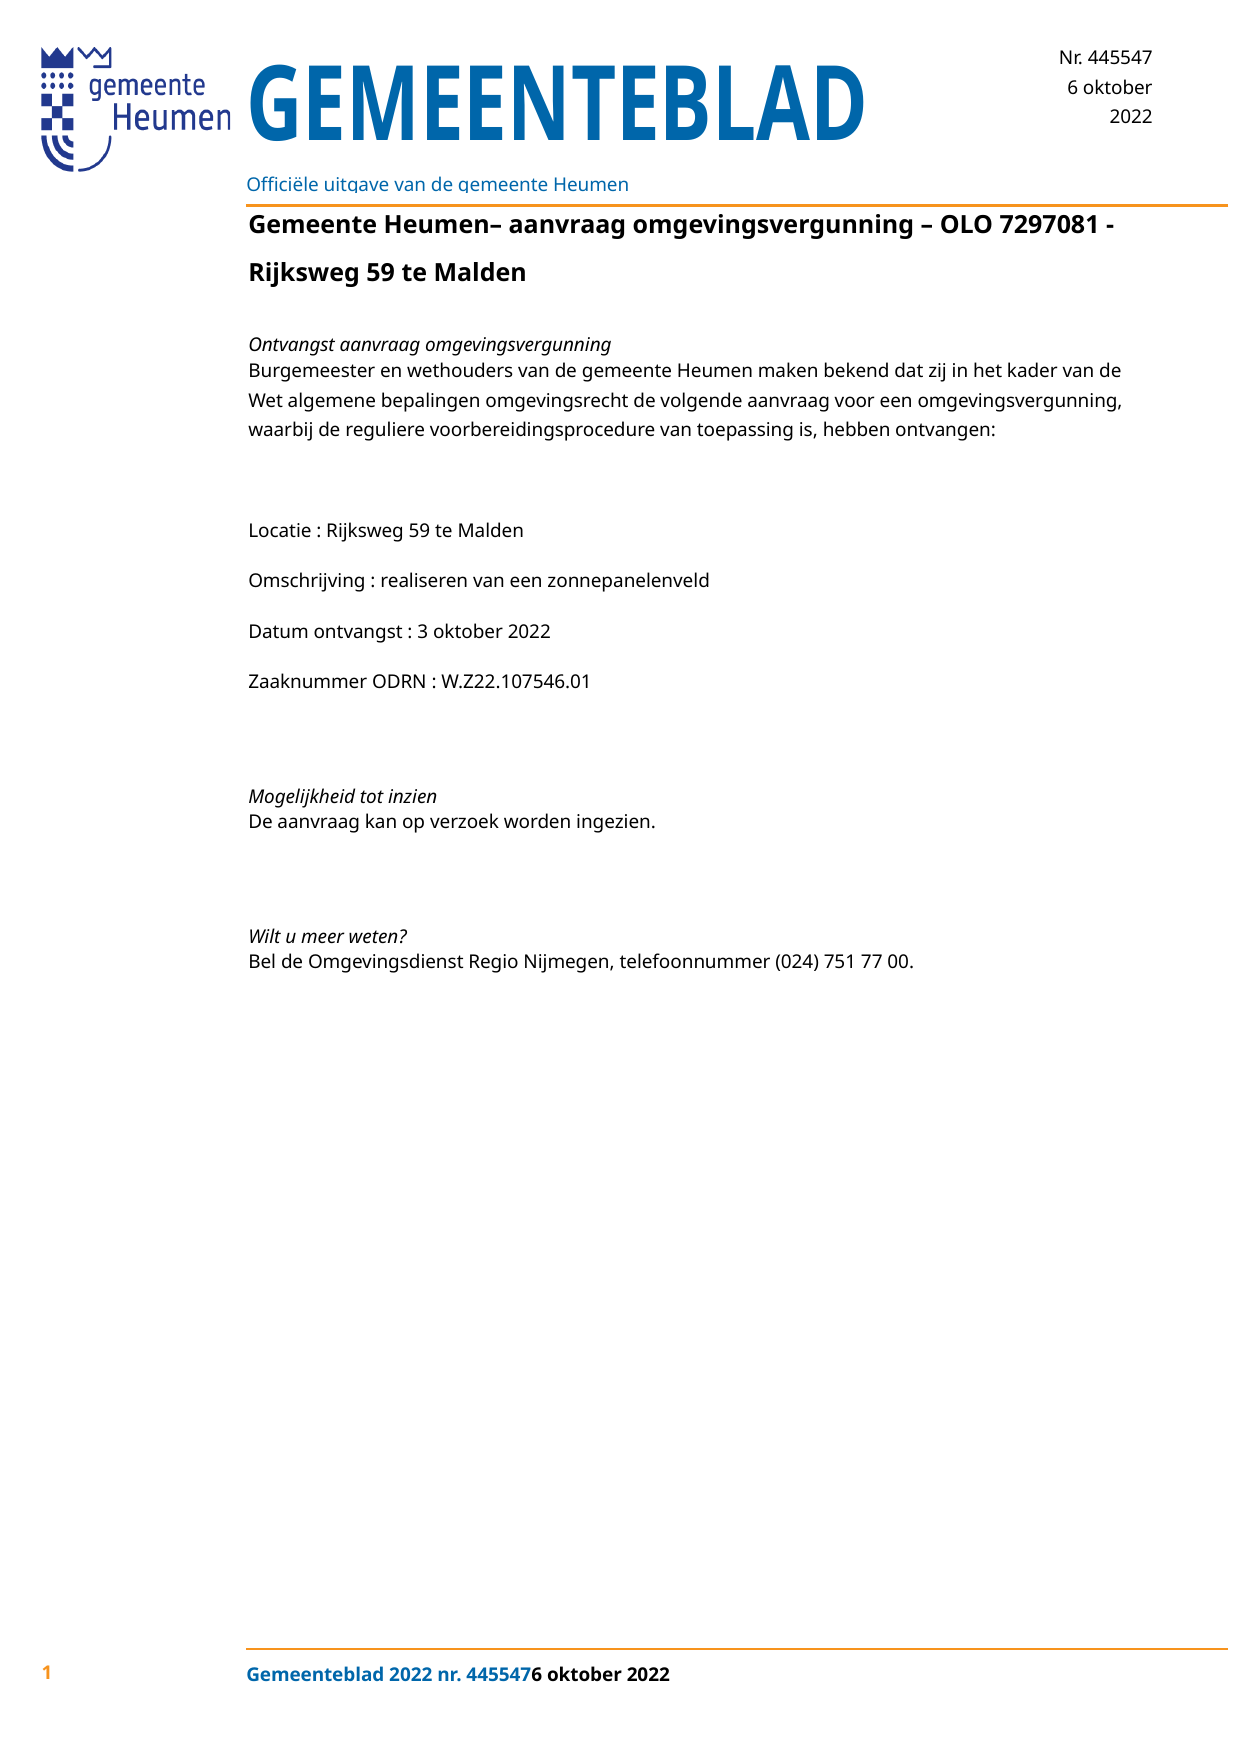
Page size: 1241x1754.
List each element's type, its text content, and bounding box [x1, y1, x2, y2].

text De aanvraag kan op verzoek worden ingezien. [248, 808, 1152, 834]
text Omschrijving : realiseren van een zonnepanelenveld [248, 568, 1152, 593]
text Gemeente Heumen– aanvraag omgevingsvergunning – OLO 7297081 - Rijksweg 59 te Malden [248, 207, 1152, 288]
text Ontvangst aanvraag omgevingsvergunning [248, 331, 1152, 357]
picture [41, 47, 231, 172]
text Datum ontvangst : 3 oktober 2022 [248, 618, 1152, 644]
text Burgemeester en wethouders van de gemeente Heumen maken bekend dat zij in het kader van de Wet algemene bepalingen omgevingsrecht de volgende aanvraag voor een omgevingsvergunning, waarbij de reguliere voorbereidingsprocedure van toepassing is, hebben ontvangen: [248, 357, 1152, 442]
text Zaaknummer ODRN : W.Z22.107546.01 [248, 668, 1152, 694]
text Mogelijkheid tot inzien [248, 783, 1152, 808]
text Bel de Omgevingsdienst Regio Nijmegen, telefoonnummer (024) 751 77 00. [248, 949, 1152, 974]
text Wilt u meer weten? [248, 923, 1152, 949]
text Locatie : Rijksweg 59 te Malden [248, 517, 1152, 543]
